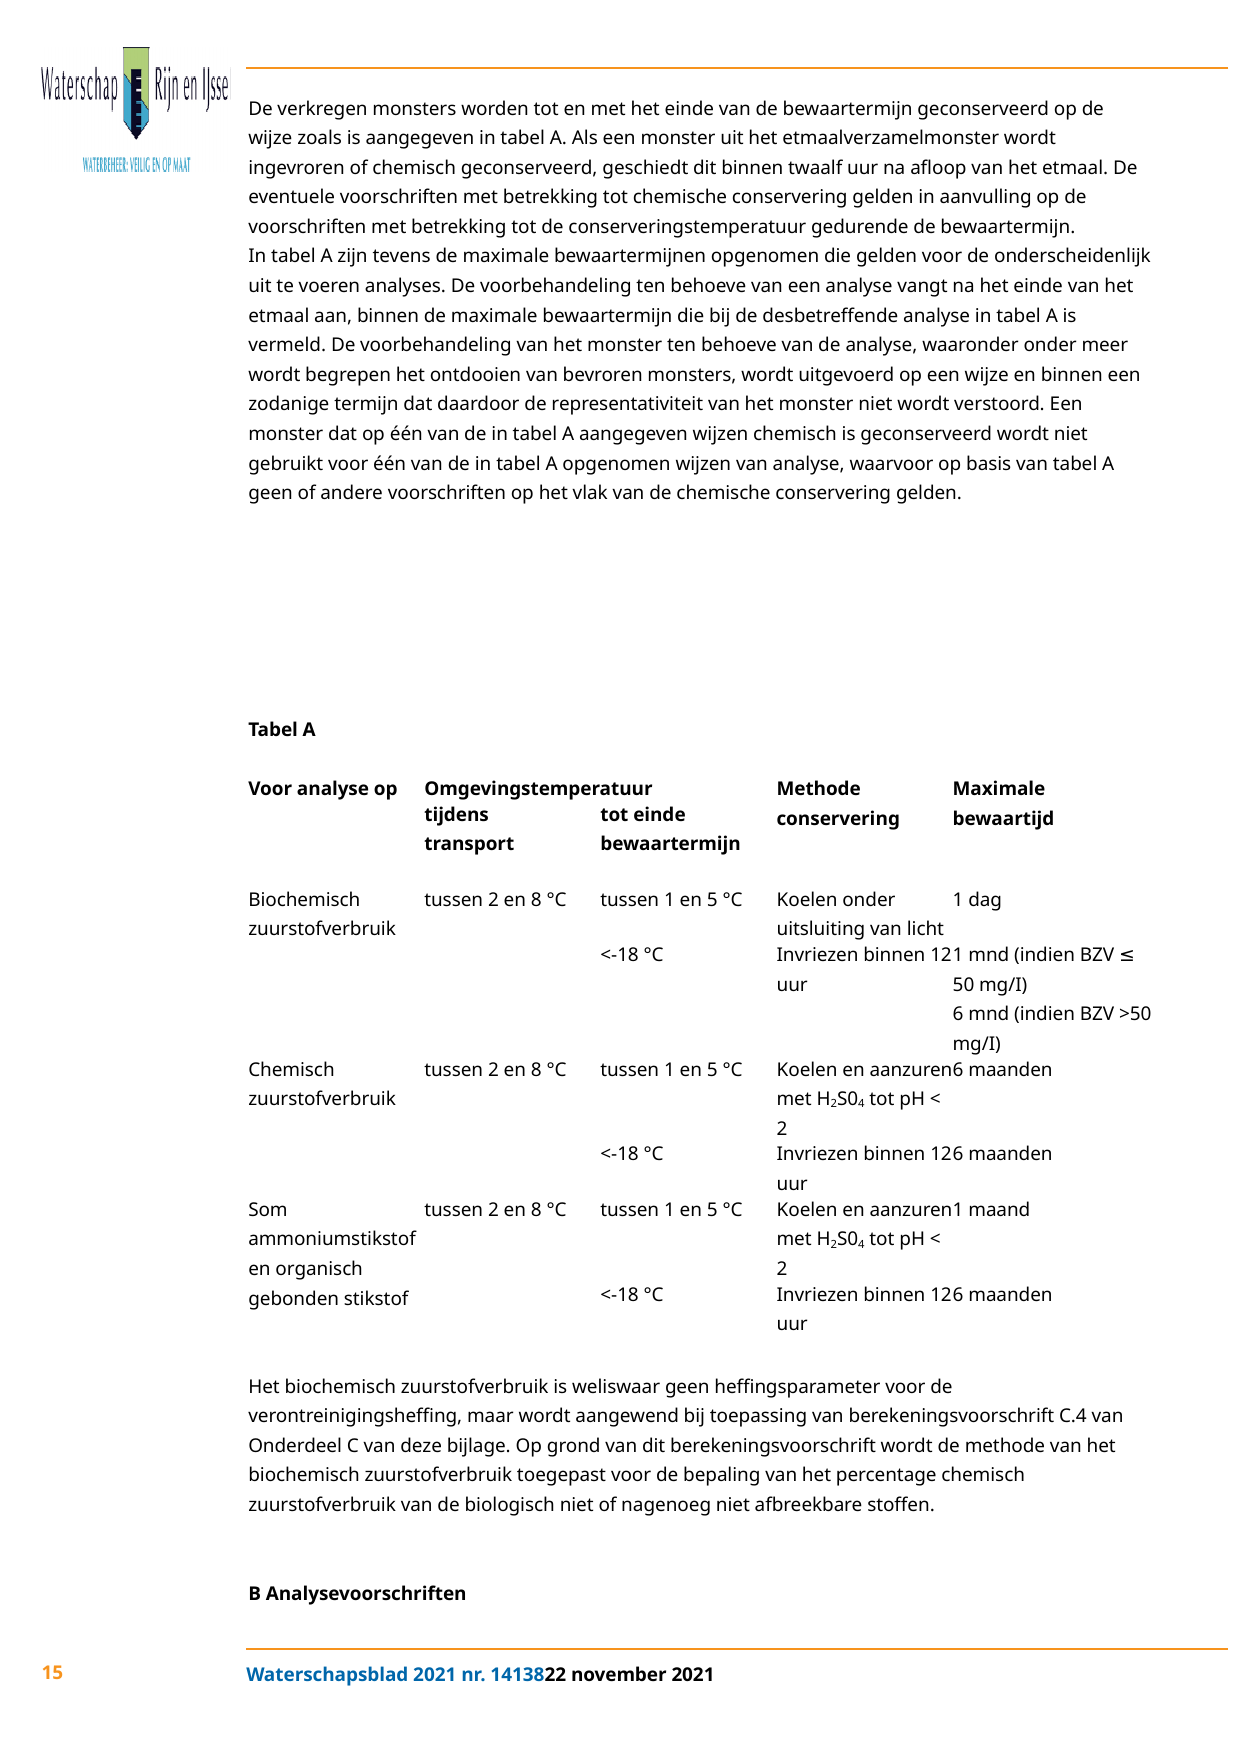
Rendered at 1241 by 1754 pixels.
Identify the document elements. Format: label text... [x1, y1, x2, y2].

table_header Voor analyse op [248, 775, 424, 886]
table_cell <-18 °C [600, 1281, 776, 1340]
table_cell 1 mnd (indien BZV ≤ 50 mg/I) 6 mnd (indien BZV >50 mg/I) [953, 941, 1152, 1056]
text Het biochemisch zuurstofverbruik is weliswaar geen heffingsparameter voor de verontreinigingsheffing, maar wordt aangewend bij toepassing van berekeningsvoorschrift C.4 van Onderdeel C van deze bijlage. Op grond van dit berekeningsvoorschrift wordt de methode van het biochemisch zuurstofverbruik toegepast voor de bepaling van het percentage chemisch zuurstofverbruik van de biologisch niet of nagenoeg niet afbreekbare stoffen. [248, 1373, 1152, 1517]
table_cell Chemisch zuurstofverbruik [248, 1056, 424, 1196]
table_header Methode conservering [776, 775, 952, 886]
table_cell tussen 2 en 8 °C [424, 1056, 600, 1196]
table_cell Invriezen binnen 12 uur [776, 941, 952, 1056]
table_cell 6 maanden [953, 1056, 1152, 1141]
table_cell tussen 1 en 5 °C [600, 886, 776, 941]
table_cell tussen 1 en 5 °C [600, 1056, 776, 1141]
table_cell tijdens transport [424, 801, 600, 886]
text B Analysevoorschriften [248, 1580, 1152, 1606]
table_cell Koelen onder uitsluiting van licht [776, 886, 952, 941]
table_cell <-18 °C [600, 1141, 776, 1196]
table_cell 1 maand [953, 1196, 1152, 1281]
text De verkregen monsters worden tot en met het einde van de bewaartermijn geconserveerd op de wijze zoals is aangegeven in tabel A. Als een monster uit het etmaalverzamelmonster wordt ingevroren of chemisch geconserveerd, geschiedt dit binnen twaalf uur na afloop van het etmaal. De eventuele voorschriften met betrekking tot chemische conservering gelden in aanvulling op de voorschriften met betrekking tot de conserveringstemperatuur gedurende de bewaartermijn. [248, 95, 1152, 239]
table_cell Som ammoniumstikstof en organisch gebonden stikstof [248, 1196, 424, 1340]
table_cell tussen 2 en 8 °C [424, 1196, 600, 1340]
table_cell tot einde bewaartermijn [600, 801, 776, 886]
picture [41, 47, 231, 172]
table_cell Koelen en aanzuren met H2S04 tot pH < 2 [776, 1196, 952, 1281]
table_header Omgevingstemperatuur [424, 775, 776, 801]
table_cell Invriezen binnen 12 uur [776, 1141, 952, 1196]
table_cell 6 maanden [953, 1141, 1152, 1196]
table_cell tussen 1 en 5 °C [600, 1196, 776, 1281]
table_cell tussen 2 en 8 °C [424, 886, 600, 1056]
table_cell Invriezen binnen 12 uur [776, 1281, 952, 1340]
table_cell <-18 °C [600, 941, 776, 1056]
table_header Maximale bewaartijd [953, 775, 1152, 886]
table_cell 1 dag [953, 886, 1152, 941]
table_cell Koelen en aanzuren met H2S04 tot pH < 2 [776, 1056, 952, 1141]
table_cell 6 maanden [953, 1281, 1152, 1340]
text Tabel A [248, 716, 1152, 742]
table_cell Biochemisch zuurstofverbruik [248, 886, 424, 1056]
text In tabel A zijn tevens de maximale bewaartermijnen opgenomen die gelden voor de onderscheidenlijk uit te voeren analyses. De voorbehandeling ten behoeve van een analyse vangt na het einde van het etmaal aan, binnen de maximale bewaartermijn die bij de desbetreffende analyse in tabel A is vermeld. De voorbehandeling van het monster ten behoeve van de analyse, waaronder onder meer wordt begrepen het ontdooien van bevroren monsters, wordt uitgevoerd op een wijze en binnen een zodanige termijn dat daardoor de representativiteit van het monster niet wordt verstoord. Een monster dat op één van de in tabel A aangegeven wijzen chemisch is geconserveerd wordt niet gebruikt voor één van de in tabel A opgenomen wijzen van analyse, waarvoor op basis van tabel A geen of andere voorschriften op het vlak van de chemische conservering gelden. [248, 243, 1152, 505]
